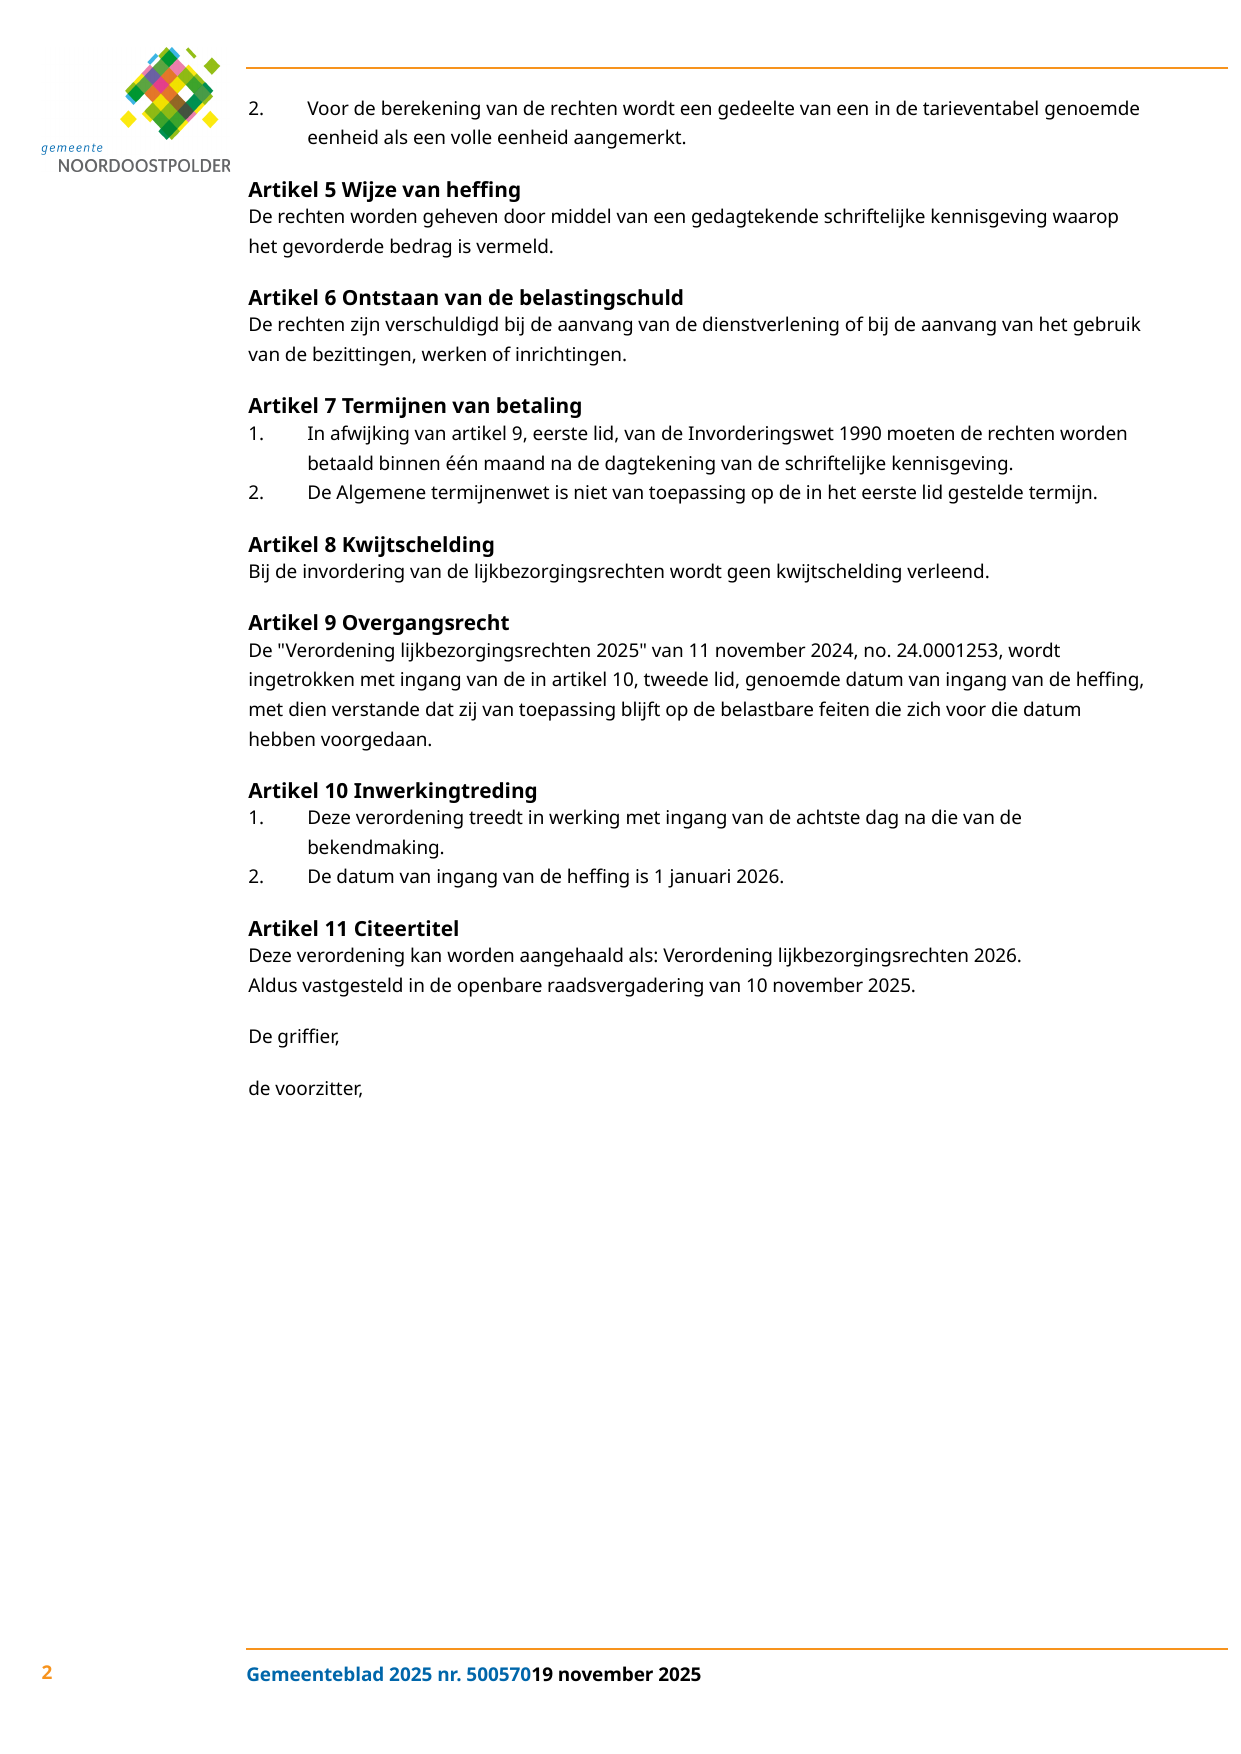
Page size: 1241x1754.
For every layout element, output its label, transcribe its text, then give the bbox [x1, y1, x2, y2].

list Voor de berekening van de rechten wordt een gedeelte van een in de tarieventabel genoemde eenheid als een volle eenheid aangemerkt. [248, 95, 1152, 150]
text Aldus vastgesteld in de openbare raadsvergadering van 10 november 2025. [248, 972, 1152, 998]
text Deze verordening kan worden aangehaald als: Verordening lijkbezorgingsrechten 2026. [248, 943, 1152, 968]
list Deze verordening treedt in werking met ingang van de achtste dag na die van de bekendmaking. [248, 804, 1152, 860]
text De "Verordening lijkbezorgingsrechten 2025" van 11 november 2024, no. 24.0001253, wordt ingetrokken met ingang van de in artikel 10, tweede lid, genoemde datum van ingang van de heffing, met dien verstande dat zij van toepassing blijft op de belastbare feiten die zich voor die datum hebben voorgedaan. [248, 637, 1152, 751]
text Artikel 7 Termijnen van betaling [248, 392, 1152, 420]
list De Algemene termijnenwet is niet van toepassing op de in het eerste lid gestelde termijn. [248, 479, 1152, 505]
text De rechten worden geheven door middel van een gedagtekende schriftelijke kennisgeving waarop het gevorderde bedrag is vermeld. [248, 203, 1152, 258]
text Artikel 8 Kwijtschelding [248, 530, 1152, 558]
text De rechten zijn verschuldigd bij de aanvang van de dienstverlening of bij de aanvang van het gebruik van de bezittingen, werken of inrichtingen. [248, 312, 1152, 367]
text Artikel 11 Citeertitel [248, 914, 1152, 943]
list De datum van ingang van de heffing is 1 januari 2026. [248, 864, 1152, 889]
text Artikel 6 Ontstaan van de belastingschuld [248, 283, 1152, 312]
list In afwijking van artikel 9, eerste lid, van de Invorderingswet 1990 moeten de rechten worden betaald binnen één maand na de dagtekening van de schriftelijke kennisgeving. [248, 420, 1152, 475]
text Artikel 5 Wijze van heffing [248, 175, 1152, 203]
text Artikel 9 Overgangsrecht [248, 608, 1152, 637]
text Artikel 10 Inwerkingtreding [248, 776, 1152, 804]
text Bij de invordering van de lijkbezorgingsrechten wordt geen kwijtschelding verleend. [248, 558, 1152, 584]
text de voorzitter, [248, 1075, 1152, 1101]
picture [41, 47, 231, 172]
text De griffier, [248, 1024, 1152, 1049]
